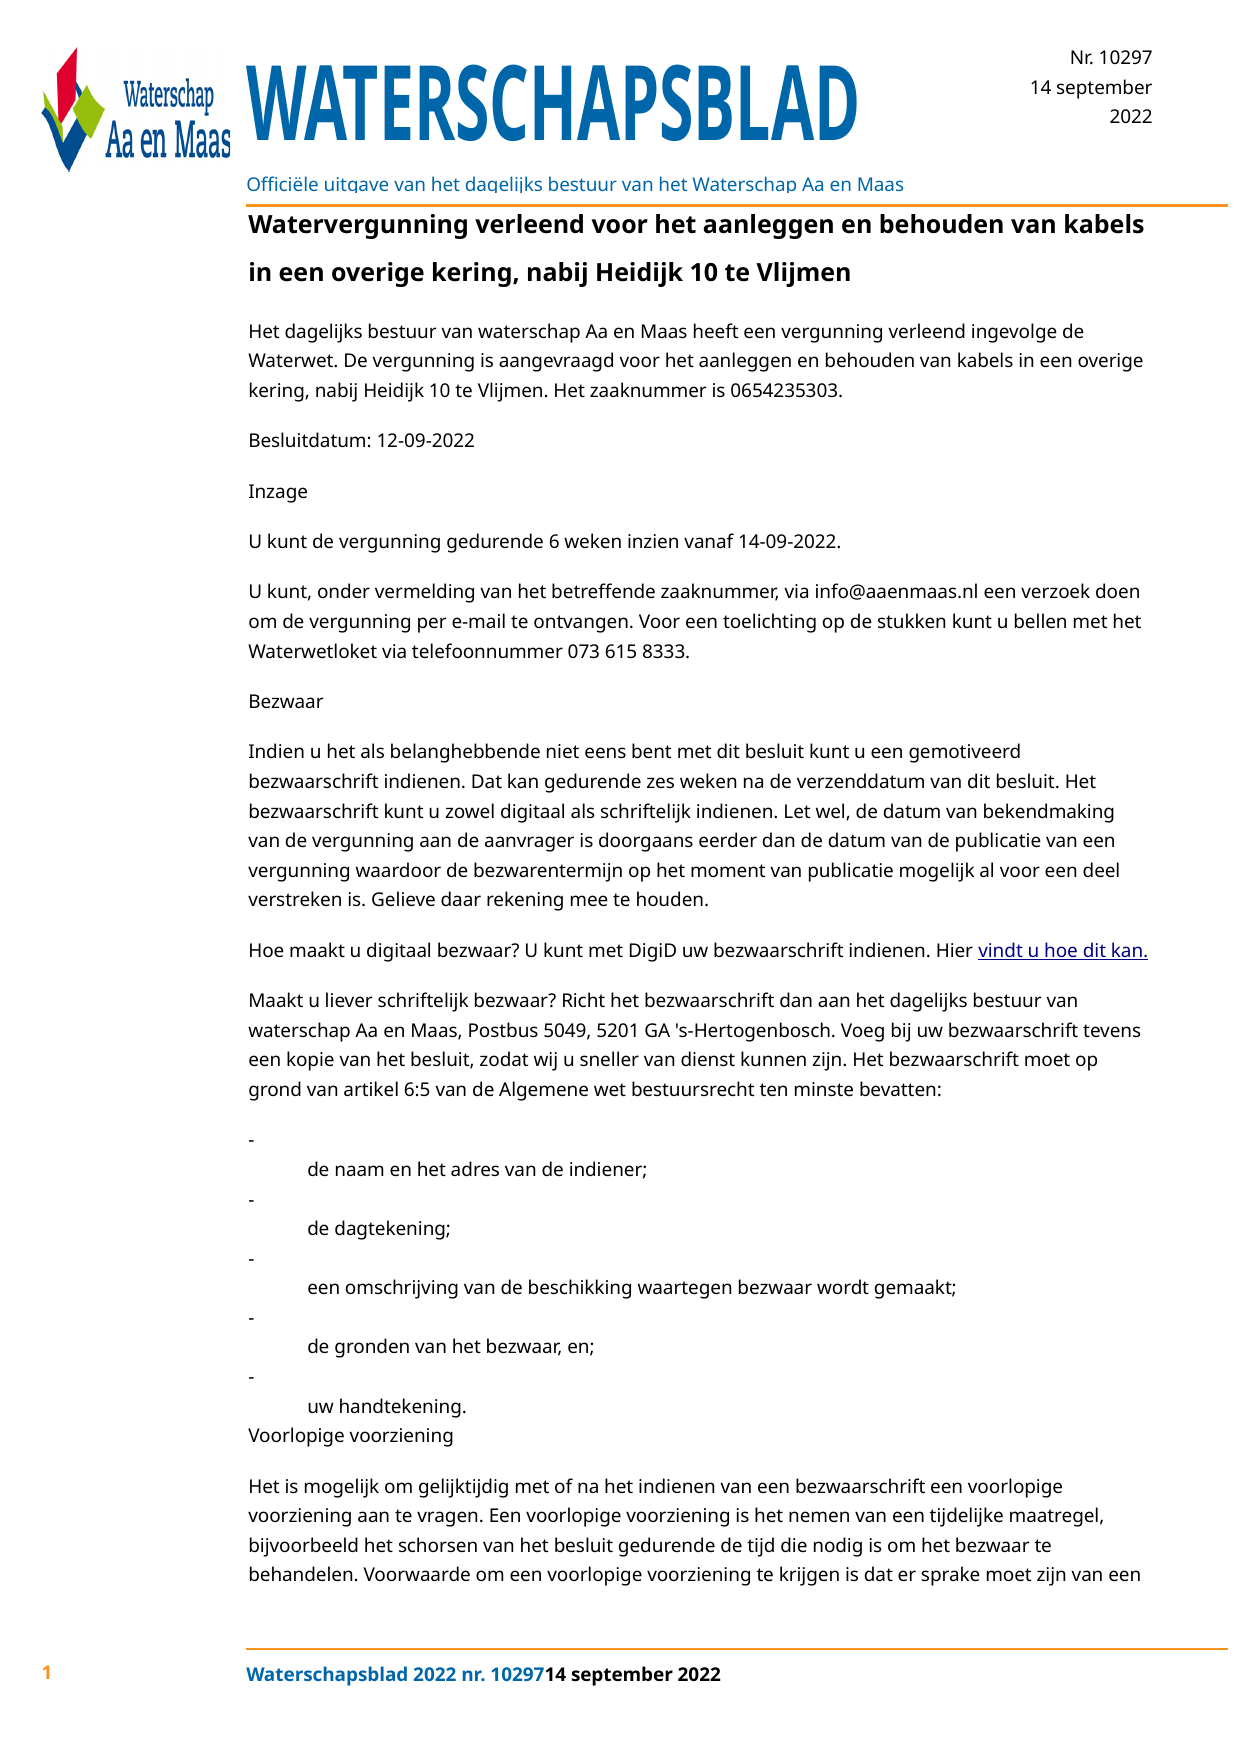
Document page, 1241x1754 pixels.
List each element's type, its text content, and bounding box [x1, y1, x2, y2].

text Indien u het als belanghebbende niet eens bent met dit besluit kunt u een gemotiveerd bezwaarschrift indienen. Dat kan gedurende zes weken na de verzenddatum van dit besluit. Het bezwaarschrift kunt u zowel digitaal als schriftelijk indienen. Let wel, de datum van bekendmaking van de vergunning aan de aanvrager is doorgaans eerder dan de datum van de publicatie van een vergunning waardoor de bezwarentermijn op het moment van publicatie mogelijk al voor een deel verstreken is. Gelieve daar rekening mee te houden. [248, 739, 1152, 912]
list een omschrijving van de beschikking waartegen bezwaar wordt gemaakt; [248, 1274, 1152, 1300]
list uw handtekening. [248, 1393, 1152, 1419]
text Maakt u liever schriftelijk bezwaar? Richt het bezwaarschrift dan aan het dagelijks bestuur van waterschap Aa en Maas, Postbus 5049, 5201 GA 's-Hertogenbosch. Voeg bij uw bezwaarschrift tevens een kopie van het besluit, zodat wij u sneller van dienst kunnen zijn. Het bezwaarschrift moet op grond van artikel 6:5 van de Algemene wet bestuursrecht ten minste bevatten: [248, 987, 1152, 1102]
text Het is mogelijk om gelijktijdig met of na het indienen van een bezwaarschrift een voorlopige voorziening aan te vragen. Een voorlopige voorziening is het nemen van een tijdelijke maatregel, bijvoorbeeld het schorsen van het besluit gedurende de tijd die nodig is om het bezwaar te behandelen. Voorwaarde om een voorlopige voorziening te krijgen is dat er sprake moet zijn van een [248, 1473, 1152, 1587]
text Het dagelijks bestuur van waterschap Aa en Maas heeft een vergunning verleend ingevolge de Waterwet. De vergunning is aangevraagd voor het aanleggen en behouden van kabels in een overige kering, nabij Heidijk 10 te Vlijmen. Het zaaknummer is 0654235303. [248, 318, 1152, 403]
text Bezwaar [248, 688, 1152, 714]
text Watervergunning verleend voor het aanleggen en behouden van kabels in een overige kering, nabij Heidijk 10 te Vlijmen [248, 207, 1152, 288]
text U kunt, onder vermelding van het betreffende zaaknummer, via info@aaenmaas.nl een verzoek doen om de vergunning per e-mail te ontvangen. Voor een toelichting op de stukken kunt u bellen met het Waterwetloket via telefoonnummer 073 615 8333. [248, 579, 1152, 664]
list de naam en het adres van de indiener; [248, 1156, 1152, 1182]
picture [41, 47, 231, 172]
text U kunt de vergunning gedurende 6 weken inzien vanaf 14-09-2022. [248, 528, 1152, 554]
list de dagtekening; [248, 1215, 1152, 1241]
list de gronden van het bezwaar, en; [248, 1334, 1152, 1359]
text Voorlopige voorziening [248, 1422, 1152, 1448]
text Hoe maakt u digitaal bezwaar? U kunt met DigiD uw bezwaarschrift indienen. Hier vindt u hoe dit kan. [248, 937, 1152, 963]
text Besluitdatum: 12-09-2022 [248, 427, 1152, 453]
text Inzage [248, 478, 1152, 504]
